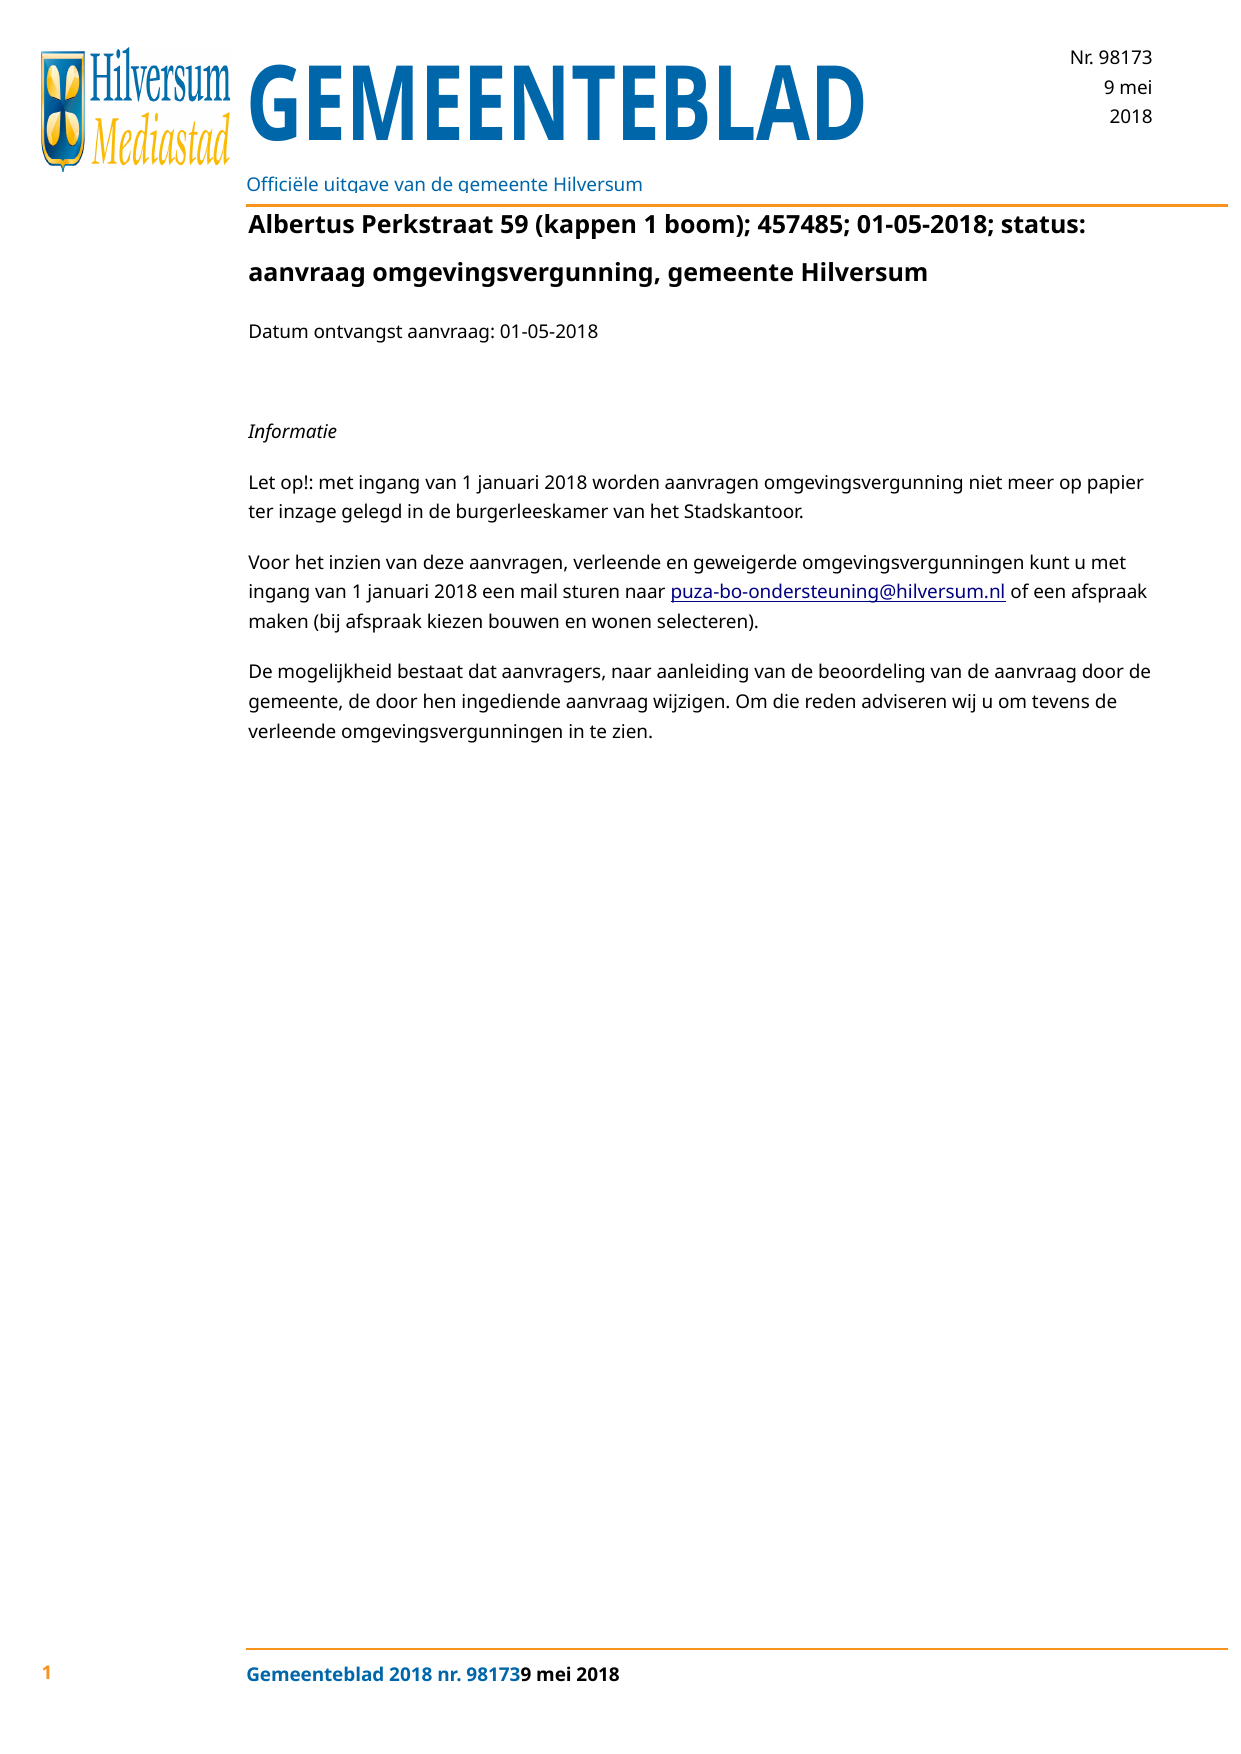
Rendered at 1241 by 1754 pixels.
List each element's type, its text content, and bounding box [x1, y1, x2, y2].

text Let op!: met ingang van 1 januari 2018 worden aanvragen omgevingsvergunning niet meer op papier ter inzage gelegd in de burgerleeskamer van het Stadskantoor. [248, 469, 1152, 524]
text Voor het inzien van deze aanvragen, verleende en geweigerde omgevingsvergunningen kunt u met ingang van 1 januari 2018 een mail sturen naar puza-bo-ondersteuning@hilversum.nl of een afspraak maken (bij afspraak kiezen bouwen en wonen selecteren). [248, 549, 1152, 634]
picture [41, 47, 231, 172]
text Albertus Perkstraat 59 (kappen 1 boom); 457485; 01-05-2018; status: aanvraag omgevingsvergunning, gemeente Hilversum [248, 207, 1152, 288]
text De mogelijkheid bestaat dat aanvragers, naar aanleiding van de beoordeling van de aanvraag door de gemeente, de door hen ingediende aanvraag wijzigen. Om die reden adviseren wij u om tevens de verleende omgevingsvergunningen in te zien. [248, 659, 1152, 744]
text Informatie [248, 419, 1152, 444]
text Datum ontvangst aanvraag: 01-05-2018 [248, 318, 1152, 344]
